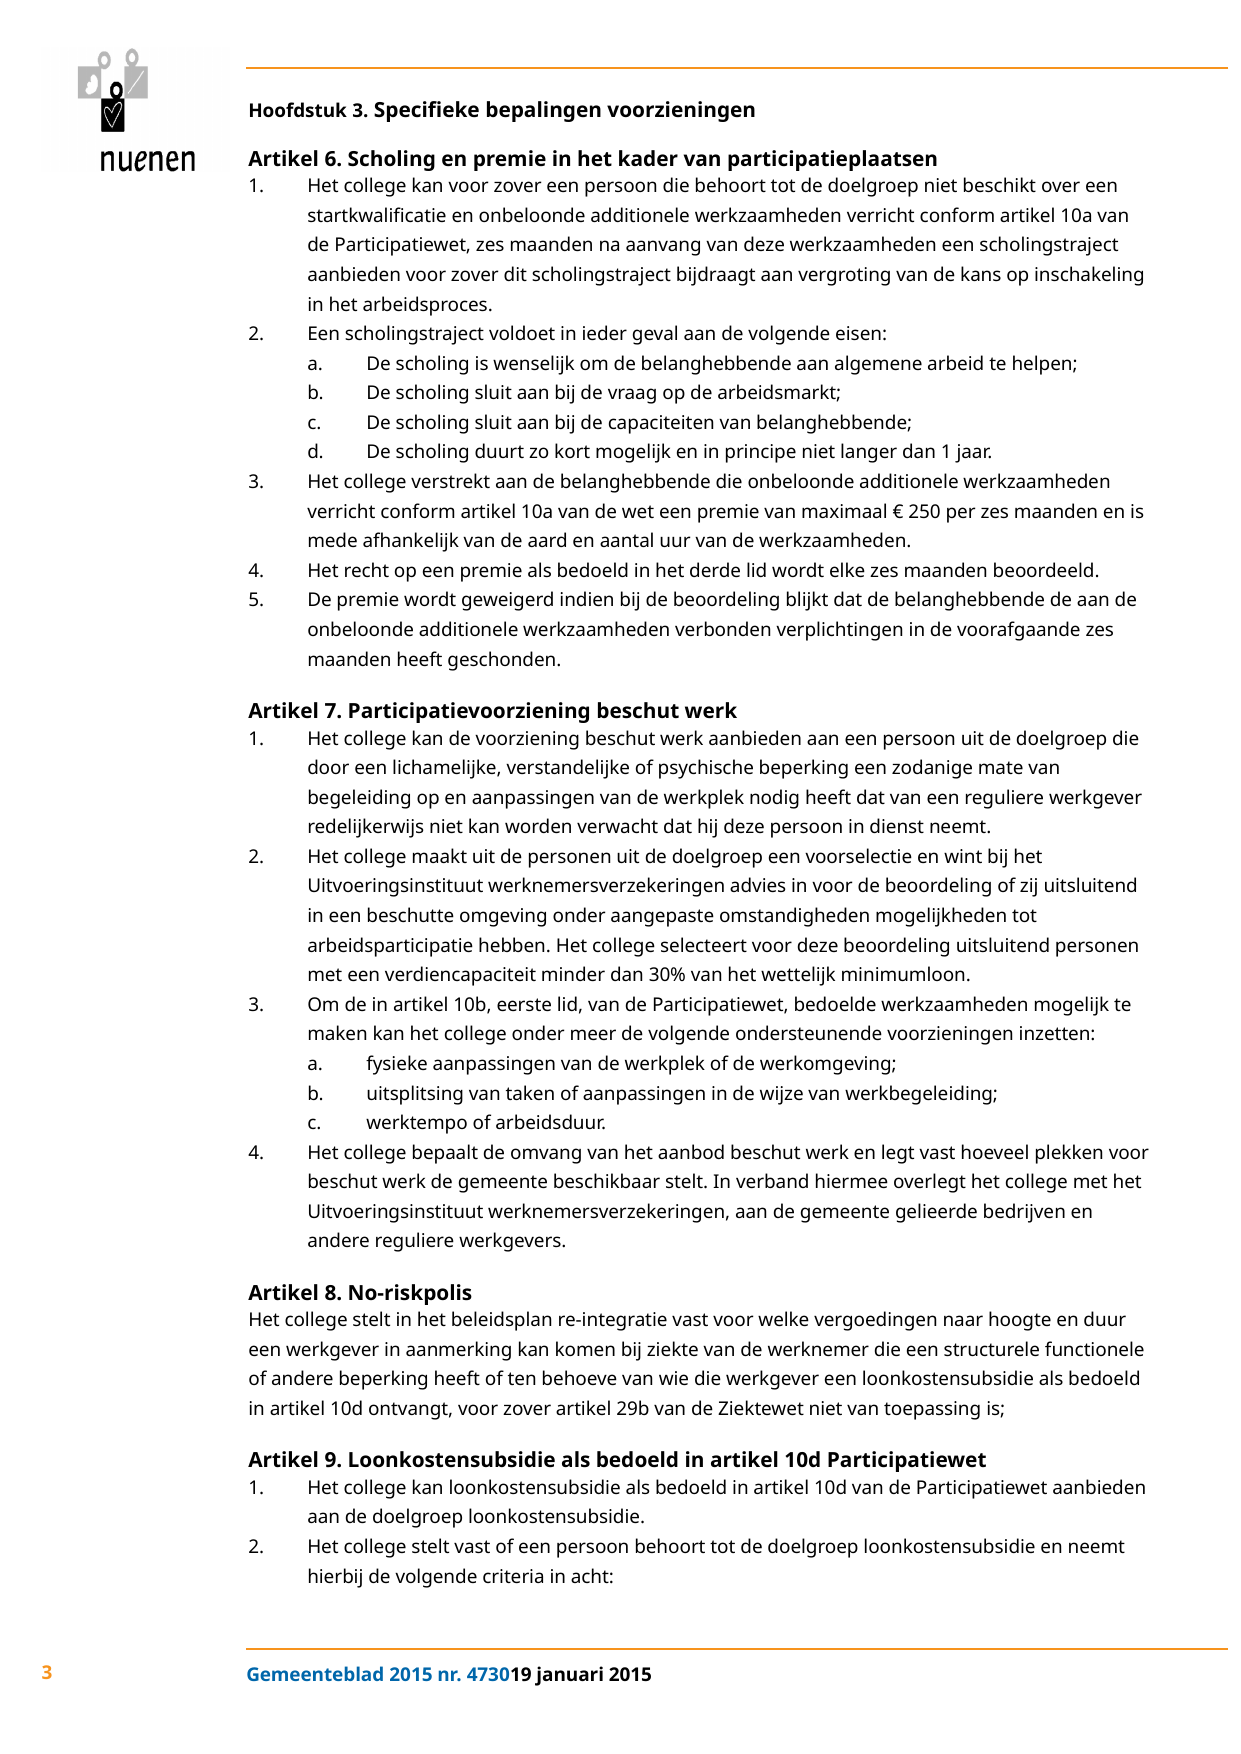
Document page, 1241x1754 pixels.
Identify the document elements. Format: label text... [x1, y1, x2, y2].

text Artikel 7. Participatievoorziening beschut werk [248, 696, 1152, 725]
list Om de in artikel 10b, eerste lid, van de Participatiewet, bedoelde werkzaamheden mogelijk te maken kan het college onder meer de volgende ondersteunende voorzieningen inzetten: [248, 991, 1152, 1046]
list Het college kan loonkostensubsidie als bedoeld in artikel 10d van de Participatiewet aanbieden aan de doelgroep loonkostensubsidie. [248, 1474, 1152, 1529]
list uitsplitsing van taken of aanpassingen in de wijze van werkbegeleiding; [307, 1080, 1152, 1105]
list Het recht op een premie als bedoeld in het derde lid wordt elke zes maanden beoordeeld. [248, 557, 1152, 583]
list Het college verstrekt aan de belanghebbende die onbeloonde additionele werkzaamheden verricht conform artikel 10a van de wet een premie van maximaal € 250 per zes maanden en is mede afhankelijk van de aard en aantal uur van de werkzaamheden. [248, 468, 1152, 553]
list Het college bepaalt de omvang van het aanbod beschut werk en legt vast hoeveel plekken voor beschut werk de gemeente beschikbaar stelt. In verband hiermee overlegt het college met het Uitvoeringsinstituut werknemersverzekeringen, aan de gemeente gelieerde bedrijven en andere reguliere werkgevers. [248, 1139, 1152, 1253]
list Het college stelt vast of een persoon behoort tot de doelgroep loonkostensubsidie en neemt hierbij de volgende criteria in acht: [248, 1533, 1152, 1588]
list De premie wordt geweigerd indien bij de beoordeling blijkt dat de belanghebbende de aan de onbeloonde additionele werkzaamheden verbonden verplichtingen in de voorafgaande zes maanden heeft geschonden. [248, 587, 1152, 672]
list De scholing duurt zo kort mogelijk en in principe niet langer dan 1 jaar. [307, 439, 1152, 464]
picture [41, 47, 231, 172]
list Een scholingstraject voldoet in ieder geval aan de volgende eisen: [248, 320, 1152, 346]
list De scholing sluit aan bij de vraag op de arbeidsmarkt; [307, 379, 1152, 405]
list werktempo of arbeidsduur. [307, 1109, 1152, 1135]
text Artikel 9. Loonkostensubsidie als bedoeld in artikel 10d Participatiewet [248, 1446, 1152, 1474]
list Het college kan de voorziening beschut werk aanbieden aan een persoon uit de doelgroep die door een lichamelijke, verstandelijke of psychische beperking een zodanige mate van begeleiding op en aanpassingen van de werkplek nodig heeft dat van een reguliere werkgever redelijkerwijs niet kan worden verwacht dat hij deze persoon in dienst neemt. [248, 725, 1152, 839]
list De scholing sluit aan bij de capaciteiten van belanghebbende; [307, 409, 1152, 435]
text Artikel 6. Scholing en premie in het kader van participatieplaatsen [248, 144, 1152, 172]
text Artikel 8. No-riskpolis [248, 1278, 1152, 1306]
list Het college maakt uit de personen uit de doelgroep een voorselectie en wint bij het Uitvoeringsinstituut werknemersverzekeringen advies in voor de beoordeling of zij uitsluitend in een beschutte omgeving onder aangepaste omstandigheden mogelijkheden tot arbeidsparticipatie hebben. Het college selecteert voor deze beoordeling uitsluitend personen met een verdiencapaciteit minder dan 30% van het wettelijk minimumloon. [248, 843, 1152, 987]
list De scholing is wenselijk om de belanghebbende aan algemene arbeid te helpen; [307, 350, 1152, 376]
list fysieke aanpassingen van de werkplek of de werkomgeving; [307, 1050, 1152, 1076]
text Het college stelt in het beleidsplan re-integratie vast voor welke vergoedingen naar hoogte en duur een werkgever in aanmerking kan komen bij ziekte van de werknemer die een structurele functionele of andere beperking heeft of ten behoeve van wie die werkgever een loonkostensubsidie als bedoeld in artikel 10d ontvangt, voor zover artikel 29b van de Ziektewet niet van toepassing is; [248, 1306, 1152, 1421]
list Het college kan voor zover een persoon die behoort tot de doelgroep niet beschikt over een startkwalificatie en onbeloonde additionele werkzaamheden verricht conform artikel 10a van de Participatiewet, zes maanden na aanvang van deze werkzaamheden een scholingstraject aanbieden voor zover dit scholingstraject bijdraagt aan vergroting van de kans op inschakeling in het arbeidsproces. [248, 172, 1152, 317]
text Hoofdstuk 3. Specifieke bepalingen voorzieningen [248, 95, 1152, 123]
